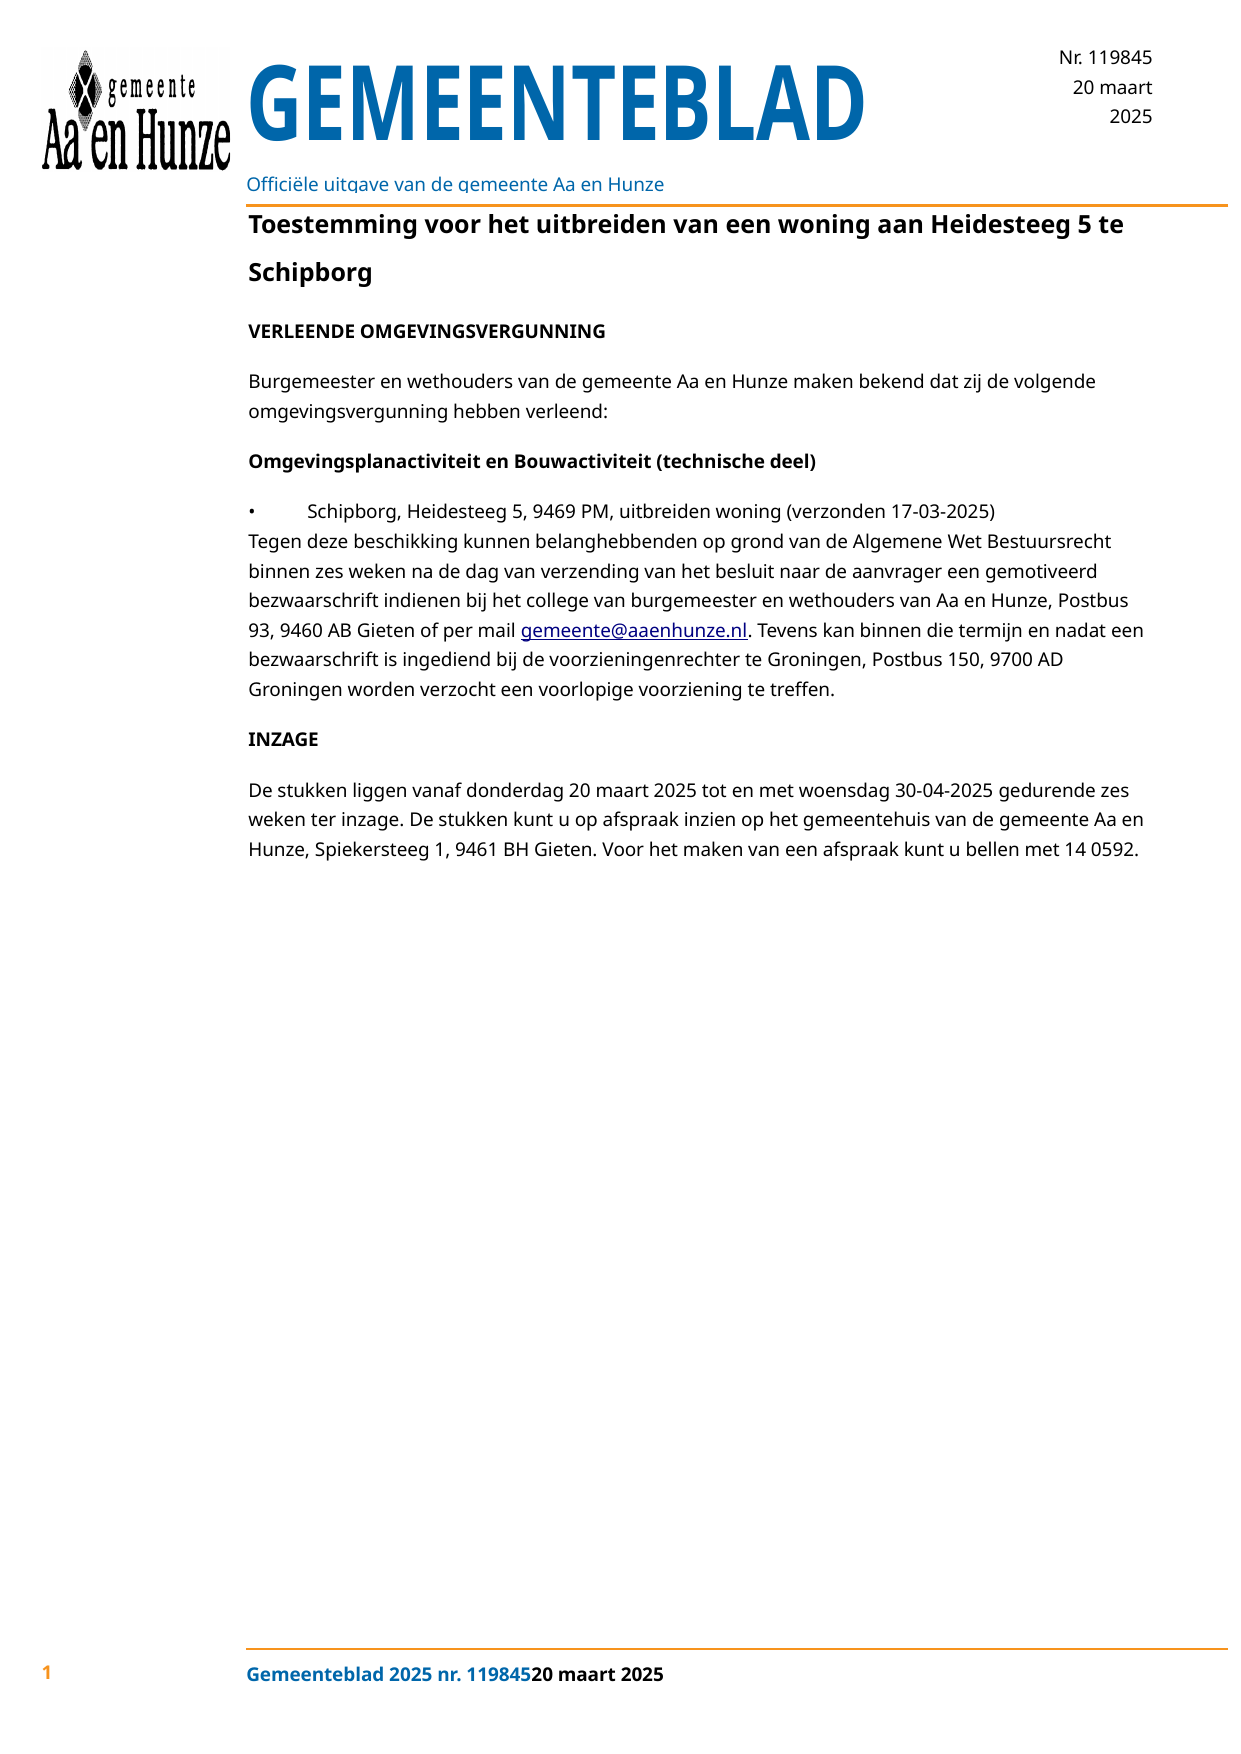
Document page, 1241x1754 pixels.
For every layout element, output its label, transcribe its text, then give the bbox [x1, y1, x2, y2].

text Toestemming voor het uitbreiden van een woning aan Heidesteeg 5 te Schipborg [248, 207, 1152, 288]
text De stukken liggen vanaf donderdag 20 maart 2025 tot en met woensdag 30-04-2025 gedurende zes weken ter inzage. De stukken kunt u op afspraak inzien op het gemeentehuis van de gemeente Aa en Hunze, Spiekersteeg 1, 9461 BH Gieten. Voor het maken van een afspraak kunt u bellen met 14 0592. [248, 777, 1152, 862]
list Schipborg, Heidesteeg 5, 9469 PM, uitbreiden woning (verzonden 17-03-2025) [248, 499, 1152, 524]
text Tegen deze beschikking kunnen belanghebbenden op grond van de Algemene Wet Bestuursrecht binnen zes weken na de dag van verzending van het besluit naar de aanvrager een gemotiveerd bezwaarschrift indienen bij het college van burgemeester en wethouders van Aa en Hunze, Postbus 93, 9460 AB Gieten of per mail gemeente@aaenhunze.nl. Tevens kan binnen die termijn en nadat een bezwaarschrift is ingediend bij de voorzieningenrechter te Groningen, Postbus 150, 9700 AD Groningen worden verzocht een voorlopige voorziening te treffen. [248, 528, 1152, 702]
text INZAGE [248, 727, 1152, 752]
text Omgevingsplanactiviteit en Bouwactiviteit (technische deel) [248, 448, 1152, 474]
text VERLEENDE OMGEVINGSVERGUNNING [248, 318, 1152, 344]
picture [41, 47, 231, 172]
text Burgemeester en wethouders van de gemeente Aa en Hunze maken bekend dat zij de volgende omgevingsvergunning hebben verleend: [248, 368, 1152, 424]
